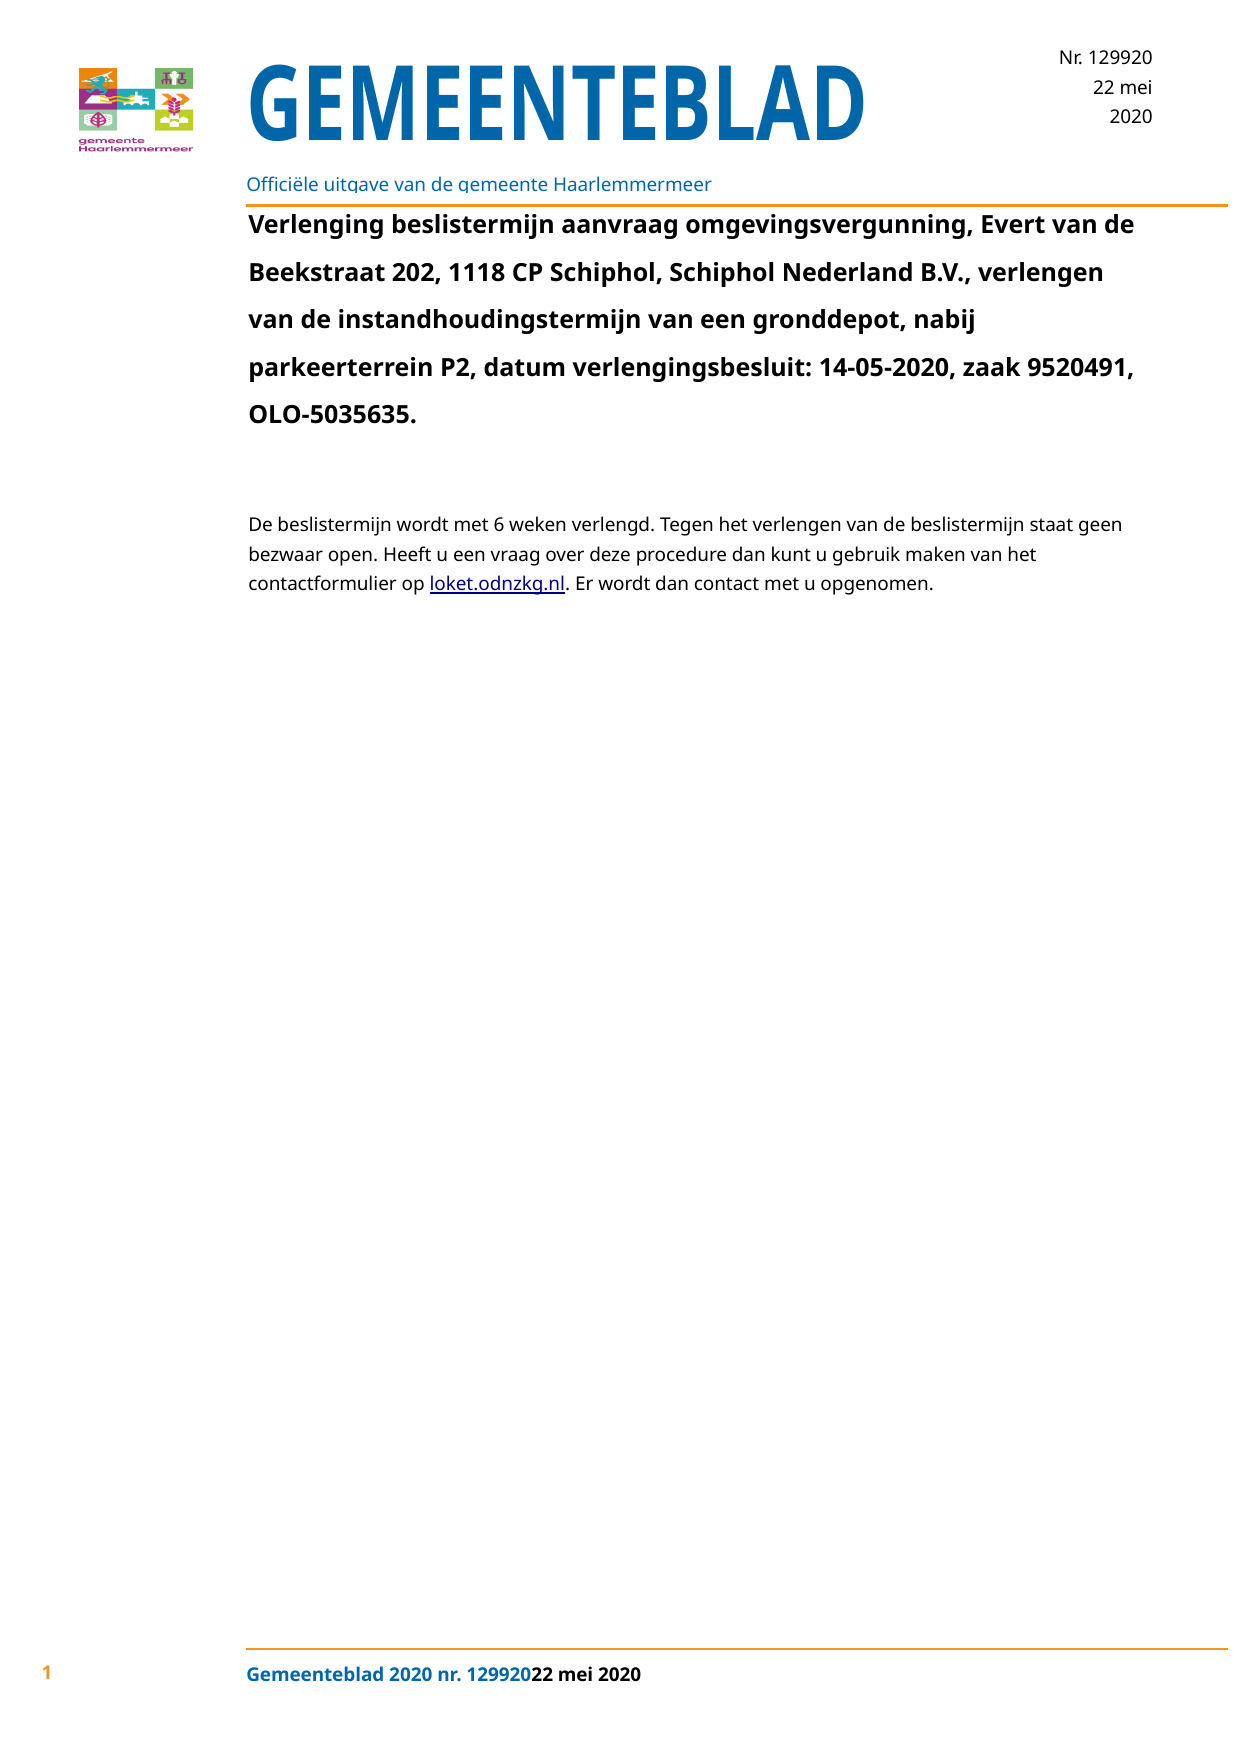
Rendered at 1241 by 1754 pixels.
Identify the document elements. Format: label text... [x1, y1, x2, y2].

picture [41, 47, 231, 172]
text Verlenging beslistermijn aanvraag omgevingsvergunning, Evert van de Beekstraat 202, 1118 CP Schiphol, Schiphol Nederland B.V., verlengen van de instandhoudingstermijn van een gronddepot, nabij parkeerterrein P2, datum verlengingsbesluit: 14-05-2020, zaak 9520491, OLO-5035635. [248, 207, 1152, 431]
text De beslistermijn wordt met 6 weken verlengd. Tegen het verlengen van de beslistermijn staat geen bezwaar open. Heeft u een vraag over deze procedure dan kunt u gebruik maken van het contactformulier op loket.odnzkg.nl. Er wordt dan contact met u opgenomen. [248, 511, 1152, 596]
